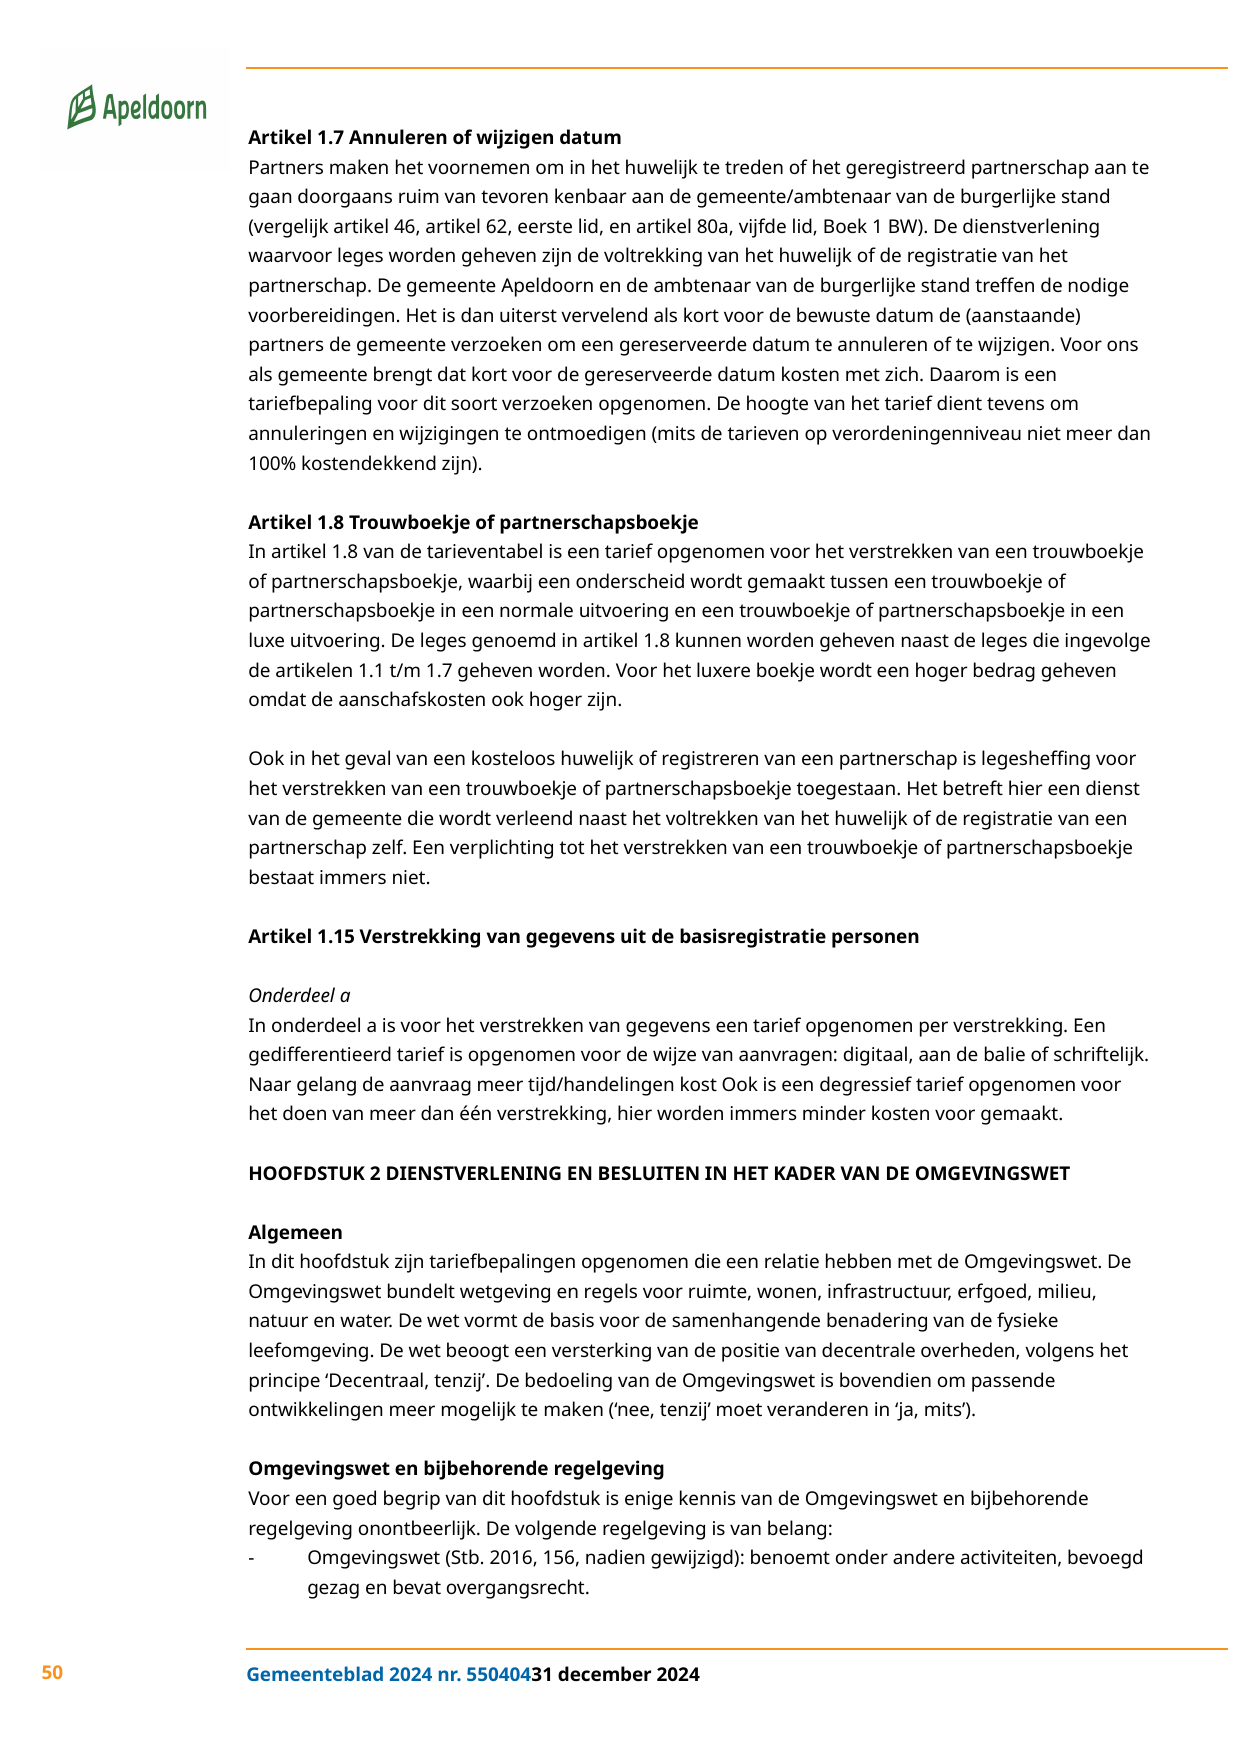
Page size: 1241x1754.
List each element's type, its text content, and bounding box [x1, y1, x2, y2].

text Algemeen [248, 1219, 1152, 1245]
text Artikel 1.8 Trouwboekje of partnerschapsboekje [248, 509, 1152, 535]
list Omgevingswet (Stb. 2016, 156, nadien gewijzigd): benoemt onder andere activiteiten, bevoegd gezag en bevat overgangsrecht. [248, 1544, 1152, 1600]
text In onderdeel a is voor het verstrekken van gegevens een tarief opgenomen per verstrekking. Een gedifferentieerd tarief is opgenomen voor de wijze van aanvragen: digitaal, aan de balie of schriftelijk. Naar gelang de aanvraag meer tijd/handelingen kost Ook is een degressief tarief opgenomen voor het doen van meer dan één verstrekking, hier worden immers minder kosten voor gemaakt. [248, 1012, 1152, 1126]
text Ook in het geval van een kosteloos huwelijk of registreren van een partnerschap is legesheffing voor het verstrekken van een trouwboekje of partnerschapsboekje toegestaan. Het betreft hier een dienst van de gemeente die wordt verleend naast het voltrekken van het huwelijk of de registratie van een partnerschap zelf. Een verplichting tot het verstrekken van een trouwboekje of partnerschapsboekje bestaat immers niet. [248, 746, 1152, 890]
text In dit hoofdstuk zijn tariefbepalingen opgenomen die een relatie hebben met de Omgevingswet. De Omgevingswet bundelt wetgeving en regels voor ruimte, wonen, infrastructuur, erfgoed, milieu, natuur en water. De wet vormt de basis voor de samenhangende benadering van de fysieke leefomgeving. De wet beoogt een versterking van de positie van decentrale overheden, volgens het principe ‘Decentraal, tenzij’. De bedoeling van de Omgevingswet is bovendien om passende ontwikkelingen meer mogelijk te maken (‘nee, tenzij’ moet veranderen in ‘ja, mits’). [248, 1248, 1152, 1422]
picture [41, 47, 231, 172]
text HOOFDSTUK 2 DIENSTVERLENING EN BESLUITEN IN HET KADER VAN DE OMGEVINGSWET [248, 1160, 1152, 1186]
text Omgevingswet en bijbehorende regelgeving [248, 1456, 1152, 1481]
text Onderdeel a [248, 982, 1152, 1008]
text Partners maken het voornemen om in het huwelijk te treden of het geregistreerd partnerschap aan te gaan doorgaans ruim van tevoren kenbaar aan de gemeente/ambtenaar van de burgerlijke stand (vergelijk artikel 46, artikel 62, eerste lid, en artikel 80a, vijfde lid, Boek 1 BW). De dienstverlening waarvoor leges worden geheven zijn de voltrekking van het huwelijk of de registratie van het partnerschap. De gemeente Apeldoorn en de ambtenaar van de burgerlijke stand treffen de nodige voorbereidingen. Het is dan uiterst vervelend als kort voor de bewuste datum de (aanstaande) partners de gemeente verzoeken om een gereserveerde datum te annuleren of te wijzigen. Voor ons als gemeente brengt dat kort voor de gereserveerde datum kosten met zich. Daarom is een tariefbepaling voor dit soort verzoeken opgenomen. De hoogte van het tarief dient tevens om annuleringen en wijzigingen te ontmoedigen (mits de tarieven op verordeningenniveau niet meer dan 100% kostendekkend zijn). [248, 154, 1152, 476]
text Artikel 1.15 Verstrekking van gegevens uit de basisregistratie personen [248, 923, 1152, 949]
text Artikel 1.7 Annuleren of wijzigen datum [248, 124, 1152, 150]
text Voor een goed begrip van dit hoofdstuk is enige kennis van de Omgevingswet en bijbehorende regelgeving onontbeerlijk. De volgende regelgeving is van belang: [248, 1485, 1152, 1541]
text In artikel 1.8 van de tarieventabel is een tarief opgenomen voor het verstrekken van een trouwboekje of partnerschapsboekje, waarbij een onderscheid wordt gemaakt tussen een trouwboekje of partnerschapsboekje in een normale uitvoering en een trouwboekje of partnerschapsboekje in een luxe uitvoering. De leges genoemd in artikel 1.8 kunnen worden geheven naast de leges die ingevolge de artikelen 1.1 t/m 1.7 geheven worden. Voor het luxere boekje wordt een hoger bedrag geheven omdat de aanschafskosten ook hoger zijn. [248, 538, 1152, 712]
